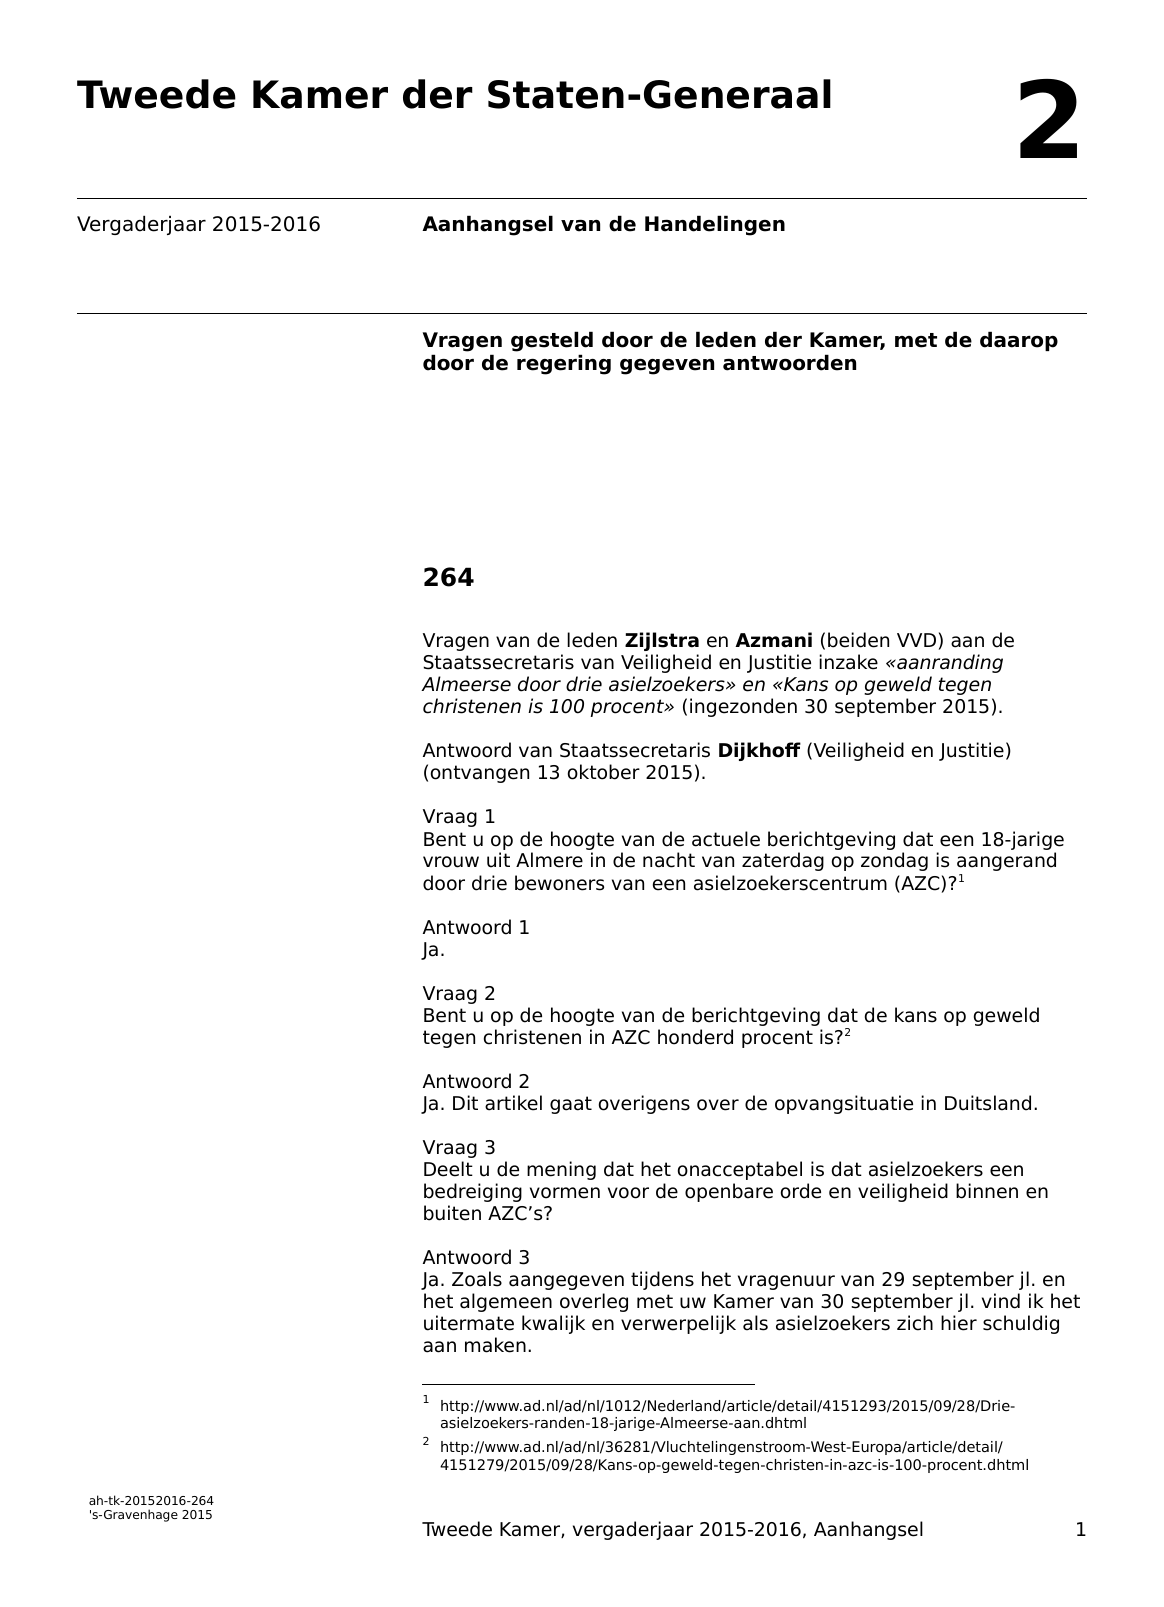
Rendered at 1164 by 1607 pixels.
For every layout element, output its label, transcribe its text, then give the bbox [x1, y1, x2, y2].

table_header 2 [886, 59, 1087, 198]
text Bent u op de hoogte van de actuele berichtgeving dat een 18-jarige vrouw uit Almere in de nacht van zaterdag op zondag is aangerand door drie bewoners van een asielzoekerscentrum (AZC)? [422, 828, 1087, 894]
text Ja. Zoals aangegeven tijdens het vragenuur van 29 september jl. en het algemeen overleg met uw Kamer van 30 september jl. vind ik het uitermate kwalijk en verwerpelijk als asielzoekers zich hier schuldig aan maken. [422, 1269, 1087, 1357]
table_cell Aanhangsel van de Handelingen [422, 199, 1087, 313]
table_cell Vragen gesteld door de leden der Kamer, met de daarop door de regering gegeven antwoorden [422, 314, 1087, 375]
text Vraag 3 [422, 1137, 1087, 1159]
text Antwoord van Staatssecretaris Dijkhoff (Veiligheid en Justitie) (ontvangen 13 oktober 2015). [422, 740, 1087, 784]
text Deelt u de mening dat het onacceptabel is dat asielzoekers een bedreiging vormen voor de openbare orde en veiligheid binnen en buiten AZC’s? [422, 1159, 1087, 1225]
table_cell Vergaderjaar 2015-2016 [77, 199, 422, 313]
text Antwoord 2 [422, 1071, 1087, 1093]
table_cell [77, 314, 422, 375]
text Vragen van de leden Zijlstra en Azmani (beiden VVD) aan de Staatssecretaris van Veiligheid en Justitie inzake «aanranding Almeerse door drie asielzoekers» en «Kans op geweld tegen christenen is 100 procent» (ingezonden 30 september 2015). [422, 630, 1087, 718]
text 264 [422, 563, 1087, 592]
text Antwoord 3 [422, 1247, 1087, 1269]
text Ja. Dit artikel gaat overigens over de opvangsituatie in Duitsland. [422, 1093, 1087, 1115]
text Antwoord 1 [422, 917, 1087, 938]
text Vraag 2 [422, 983, 1087, 1005]
text Ja. [422, 938, 1087, 961]
text http://www.ad.nl/ad/nl/1012/Nederland/article/detail/4151293/2015/09/28/Drie-asielzoekers-randen-18-jarige-Almeerse-aan.dhtml [422, 1393, 1087, 1432]
text ah-tk-20152016-264 [88, 1494, 323, 1508]
table_header Tweede Kamer der Staten-Generaal [77, 59, 886, 198]
text Vraag 1 [422, 806, 1087, 828]
text 's-Gravenhage 2015 [88, 1508, 323, 1522]
text Bent u op de hoogte van de berichtgeving dat de kans op geweld tegen christenen in AZC honderd procent is? [422, 1005, 1087, 1049]
text http://www.ad.nl/ad/nl/36281/Vluchtelingenstroom-West-Europa/article/detail/4151279/2015/09/28/Kans-op-geweld-tegen-christen-in-azc-is-100-procent.dhtml [422, 1435, 1087, 1474]
